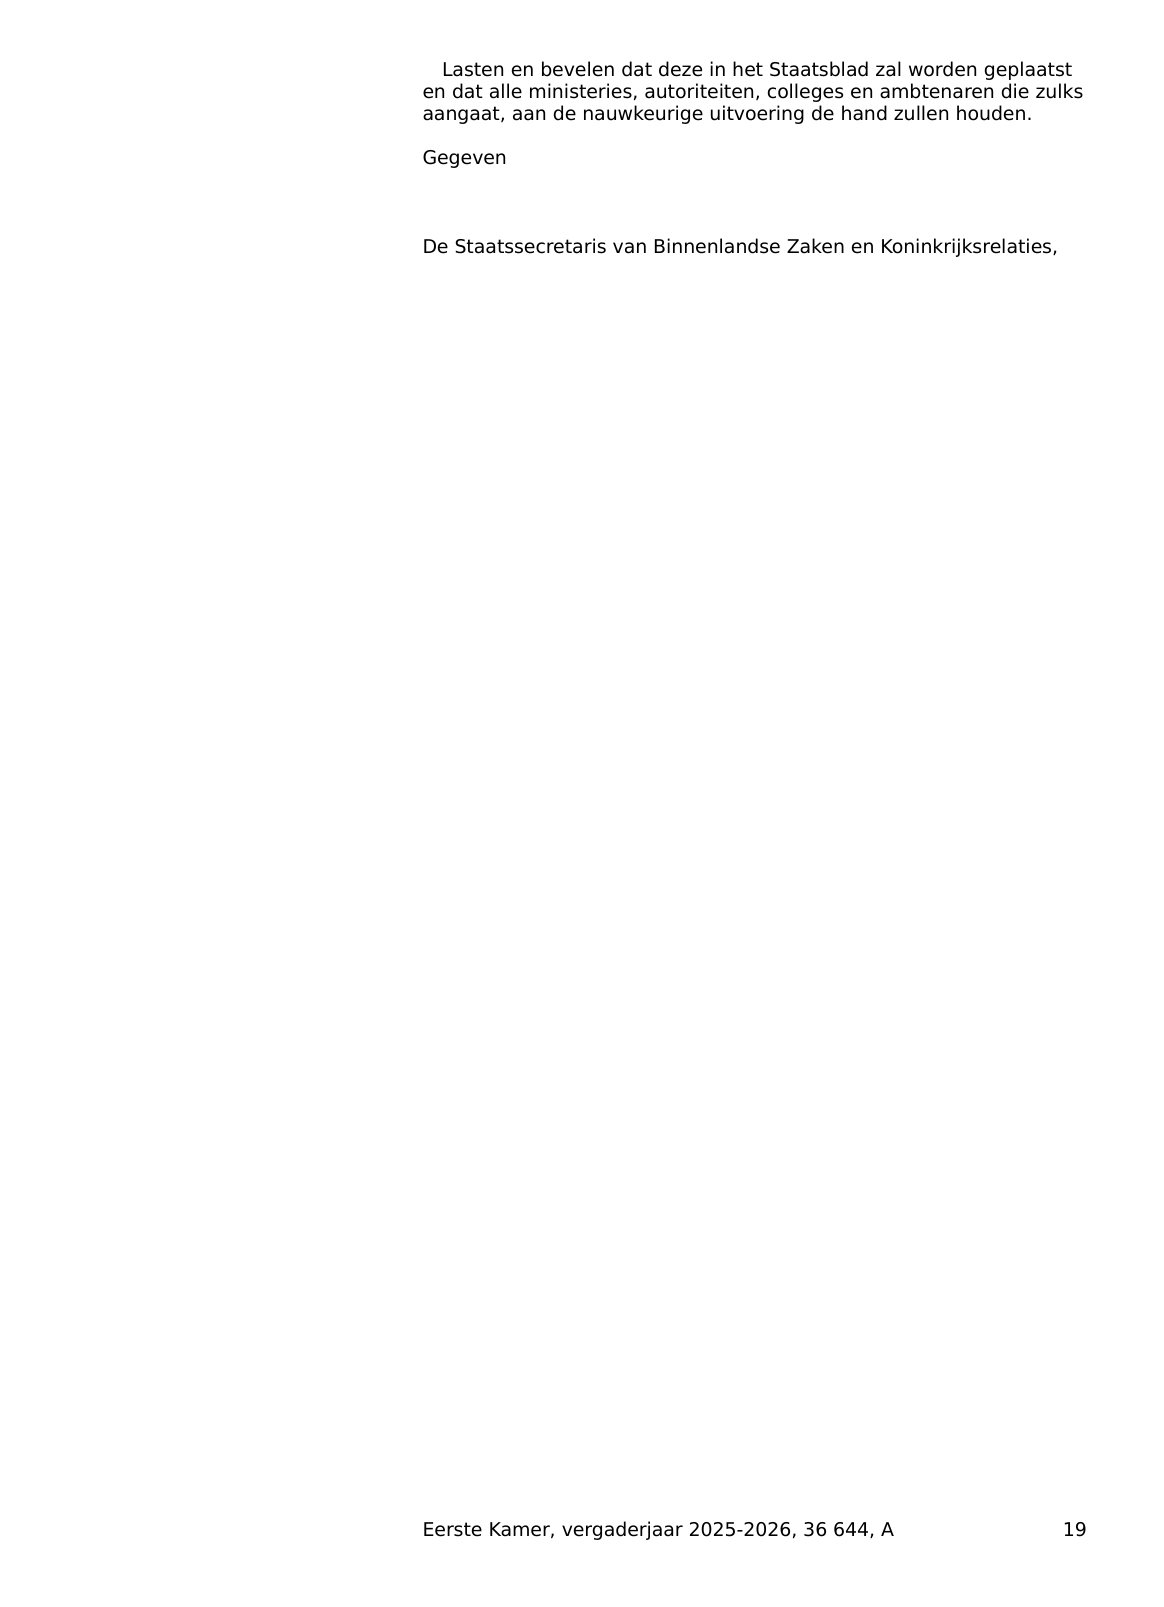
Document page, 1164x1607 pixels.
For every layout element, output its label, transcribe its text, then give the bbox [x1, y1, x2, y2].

text De Staatssecretaris van Binnenlandse Zaken en Koninkrijksrelaties, [422, 236, 1087, 258]
text Gegeven [422, 147, 1087, 169]
text Lasten en bevelen dat deze in het Staatsblad zal worden geplaatst en dat alle ministeries, autoriteiten, colleges en ambtenaren die zulks aangaat, aan de nauwkeurige uitvoering de hand zullen houden. [422, 59, 1087, 125]
